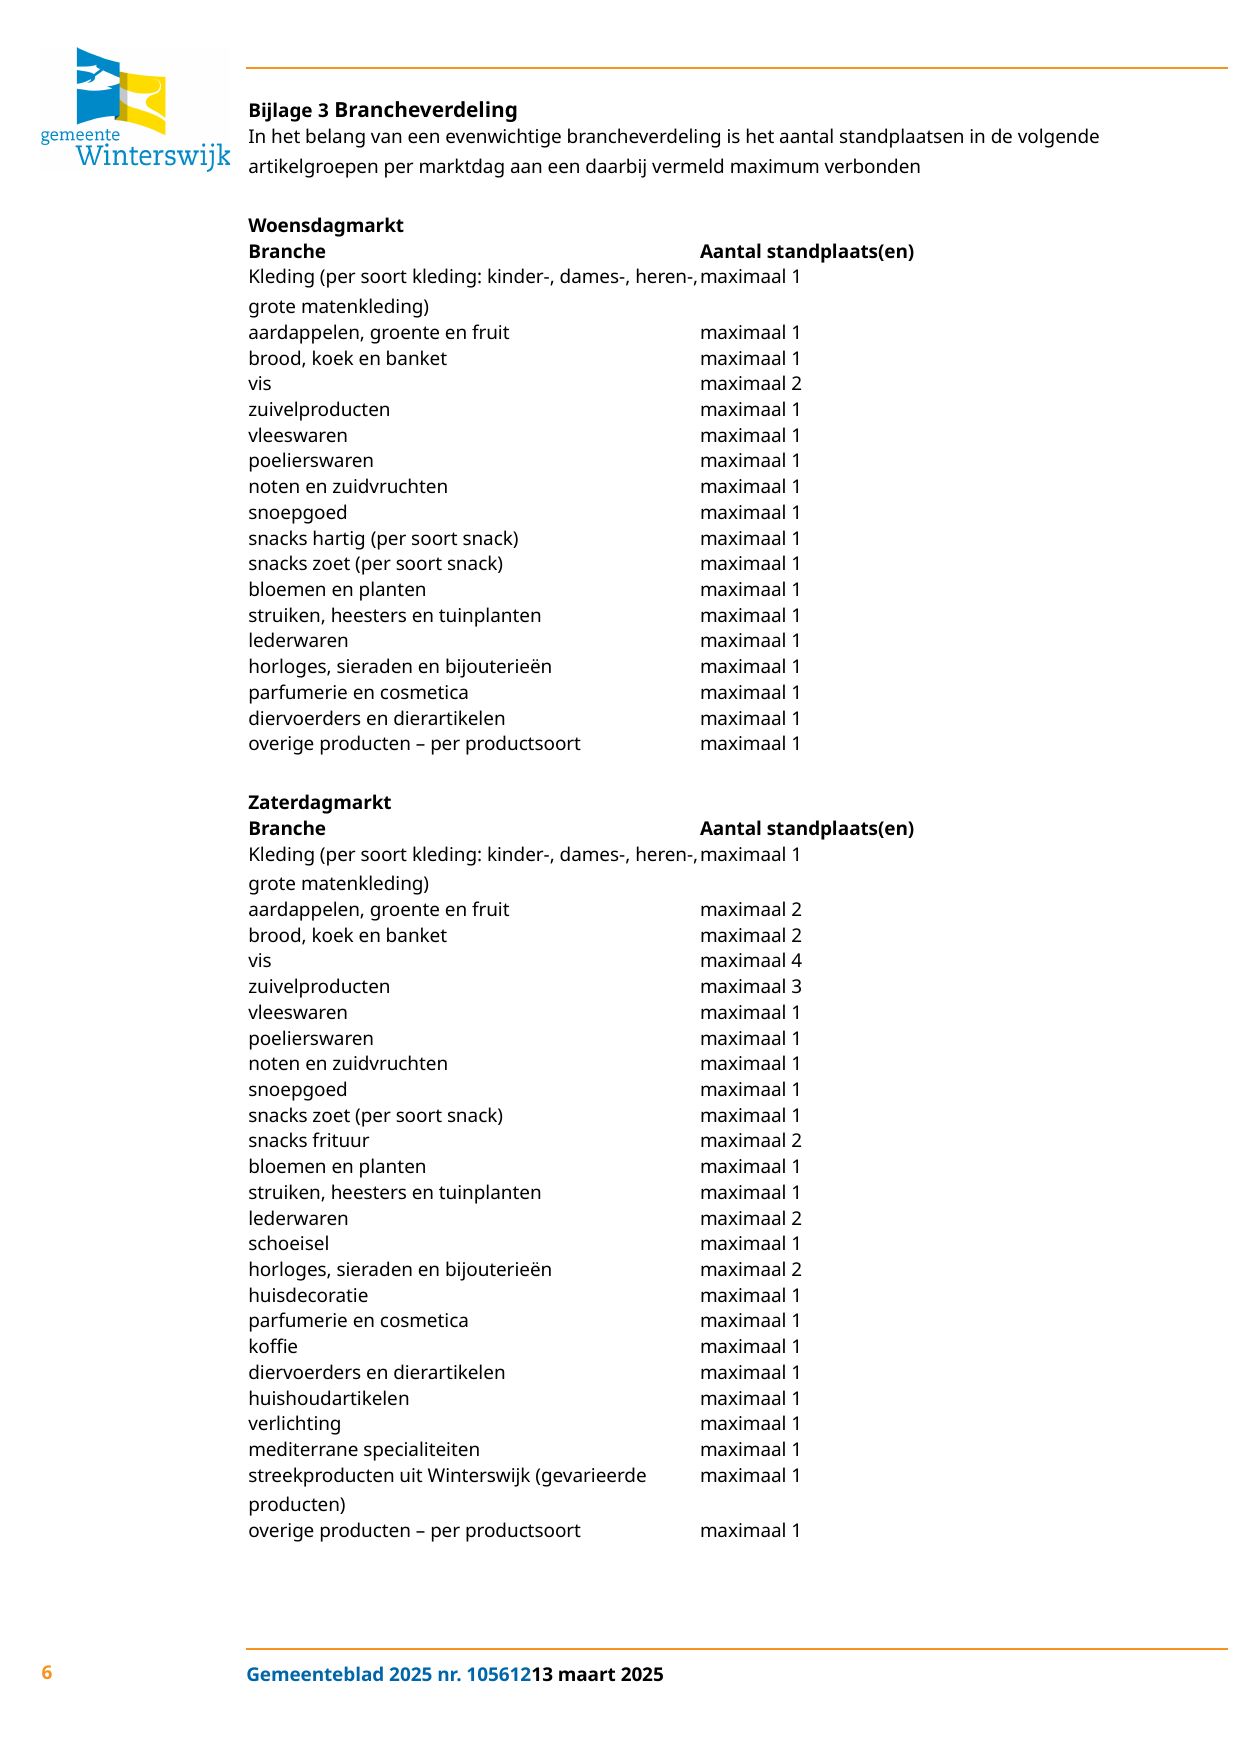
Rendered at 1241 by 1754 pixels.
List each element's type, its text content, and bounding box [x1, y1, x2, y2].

table_cell Kleding (per soort kleding: kinder-, dames-, heren-, grote matenkleding) [248, 264, 700, 319]
table_cell maximaal 1 [700, 499, 1152, 525]
table_cell maximaal 1 [700, 525, 1152, 551]
table_cell maximaal 1 [700, 1436, 1152, 1462]
table_cell horloges, sieraden en bijouterieën [248, 1256, 700, 1282]
table_cell maximaal 1 [700, 1334, 1152, 1359]
table_cell maximaal 1 [700, 654, 1152, 679]
table_cell maximaal 1 [700, 473, 1152, 499]
table_cell mediterrane specialiteiten [248, 1436, 700, 1462]
table_header Woensdagmarkt [248, 212, 700, 238]
table_cell snacks frituur [248, 1128, 700, 1153]
table_cell maximaal 1 [700, 602, 1152, 628]
table_cell diervoerders en dierartikelen [248, 705, 700, 731]
table_cell Kleding (per soort kleding: kinder-, dames-, heren-, grote matenkleding) [248, 841, 700, 896]
table_cell horloges, sieraden en bijouterieën [248, 654, 700, 679]
table_cell maximaal 2 [700, 922, 1152, 947]
table_cell snacks zoet (per soort snack) [248, 1102, 700, 1128]
table_cell maximaal 1 [700, 1359, 1152, 1385]
table_cell overige producten – per productsoort [248, 1518, 700, 1543]
table_cell maximaal 1 [700, 1411, 1152, 1436]
table_cell bloemen en planten [248, 576, 700, 602]
table_cell maximaal 2 [700, 1205, 1152, 1231]
table_cell maximaal 1 [700, 841, 1152, 896]
table_cell poelierswaren [248, 448, 700, 473]
table_header Zaterdagmarkt [248, 789, 700, 815]
table_cell maximaal 2 [700, 896, 1152, 922]
table_cell maximaal 1 [700, 1179, 1152, 1205]
table_cell zuivelproducten [248, 973, 700, 999]
table_cell lederwaren [248, 1205, 700, 1231]
table_cell aardappelen, groente en fruit [248, 319, 700, 345]
table_cell maximaal 1 [700, 1462, 1152, 1517]
text Bijlage 3 Brancheverdeling [248, 95, 1152, 123]
table_cell maximaal 1 [700, 396, 1152, 422]
table_cell maximaal 2 [700, 1128, 1152, 1153]
table_cell brood, koek en banket [248, 922, 700, 947]
table_cell brood, koek en banket [248, 345, 700, 370]
table_cell maximaal 1 [700, 1231, 1152, 1256]
table_cell maximaal 1 [700, 999, 1152, 1025]
table_cell noten en zuidvruchten [248, 1050, 700, 1076]
table_cell overige producten – per productsoort [248, 731, 700, 756]
table_cell streekproducten uit Winterswijk (gevarieerde producten) [248, 1462, 700, 1517]
table_cell maximaal 1 [700, 448, 1152, 473]
table_cell maximaal 1 [700, 264, 1152, 319]
table_cell maximaal 1 [700, 422, 1152, 448]
table_cell zuivelproducten [248, 396, 700, 422]
table_cell vis [248, 370, 700, 396]
table_cell lederwaren [248, 628, 700, 653]
table_cell maximaal 1 [700, 551, 1152, 576]
table_cell snacks zoet (per soort snack) [248, 551, 700, 576]
table_cell huishoudartikelen [248, 1385, 700, 1411]
table_cell bloemen en planten [248, 1153, 700, 1179]
table_cell maximaal 1 [700, 1076, 1152, 1102]
table_cell Aantal standplaats(en) [700, 815, 1152, 841]
picture [225, 153, 231, 162]
table_cell struiken, heesters en tuinplanten [248, 1179, 700, 1205]
table_cell snoepgoed [248, 499, 700, 525]
table_cell poelierswaren [248, 1025, 700, 1050]
table_cell verlichting [248, 1411, 700, 1436]
table_cell maximaal 2 [700, 1256, 1152, 1282]
table_cell noten en zuidvruchten [248, 473, 700, 499]
table_cell maximaal 2 [700, 370, 1152, 396]
table_cell snoepgoed [248, 1076, 700, 1102]
table_cell diervoerders en dierartikelen [248, 1359, 700, 1385]
table_cell maximaal 1 [700, 679, 1152, 705]
table_cell maximaal 1 [700, 731, 1152, 756]
table_cell maximaal 1 [700, 1102, 1152, 1128]
table_cell maximaal 1 [700, 1518, 1152, 1543]
table_header [700, 212, 1152, 238]
table_cell maximaal 1 [700, 345, 1152, 370]
table_cell Branche [248, 238, 700, 264]
table_cell maximaal 4 [700, 948, 1152, 973]
table_cell aardappelen, groente en fruit [248, 896, 700, 922]
table_cell vis [248, 948, 700, 973]
picture [41, 47, 231, 172]
table_cell maximaal 1 [700, 1050, 1152, 1076]
table_cell struiken, heesters en tuinplanten [248, 602, 700, 628]
table_cell maximaal 1 [700, 705, 1152, 731]
table_cell maximaal 1 [700, 1282, 1152, 1308]
table_header [700, 789, 1152, 815]
table_cell maximaal 1 [700, 1385, 1152, 1411]
table_cell parfumerie en cosmetica [248, 679, 700, 705]
table_cell maximaal 1 [700, 1308, 1152, 1333]
table_cell maximaal 1 [700, 1153, 1152, 1179]
table_cell maximaal 1 [700, 1025, 1152, 1050]
table_cell koffie [248, 1334, 700, 1359]
table_cell vleeswaren [248, 422, 700, 448]
table_cell maximaal 1 [700, 628, 1152, 653]
table_cell huisdecoratie [248, 1282, 700, 1308]
table_cell vleeswaren [248, 999, 700, 1025]
table_cell maximaal 1 [700, 576, 1152, 602]
table_cell maximaal 1 [700, 319, 1152, 345]
text In het belang van een evenwichtige brancheverdeling is het aantal standplaatsen in de volgende artikelgroepen per marktdag aan een daarbij vermeld maximum verbonden [248, 123, 1152, 179]
table_cell parfumerie en cosmetica [248, 1308, 700, 1333]
table_cell Aantal standplaats(en) [700, 238, 1152, 264]
table_cell maximaal 3 [700, 973, 1152, 999]
table_cell Branche [248, 815, 700, 841]
table_cell schoeisel [248, 1231, 700, 1256]
table_cell snacks hartig (per soort snack) [248, 525, 700, 551]
